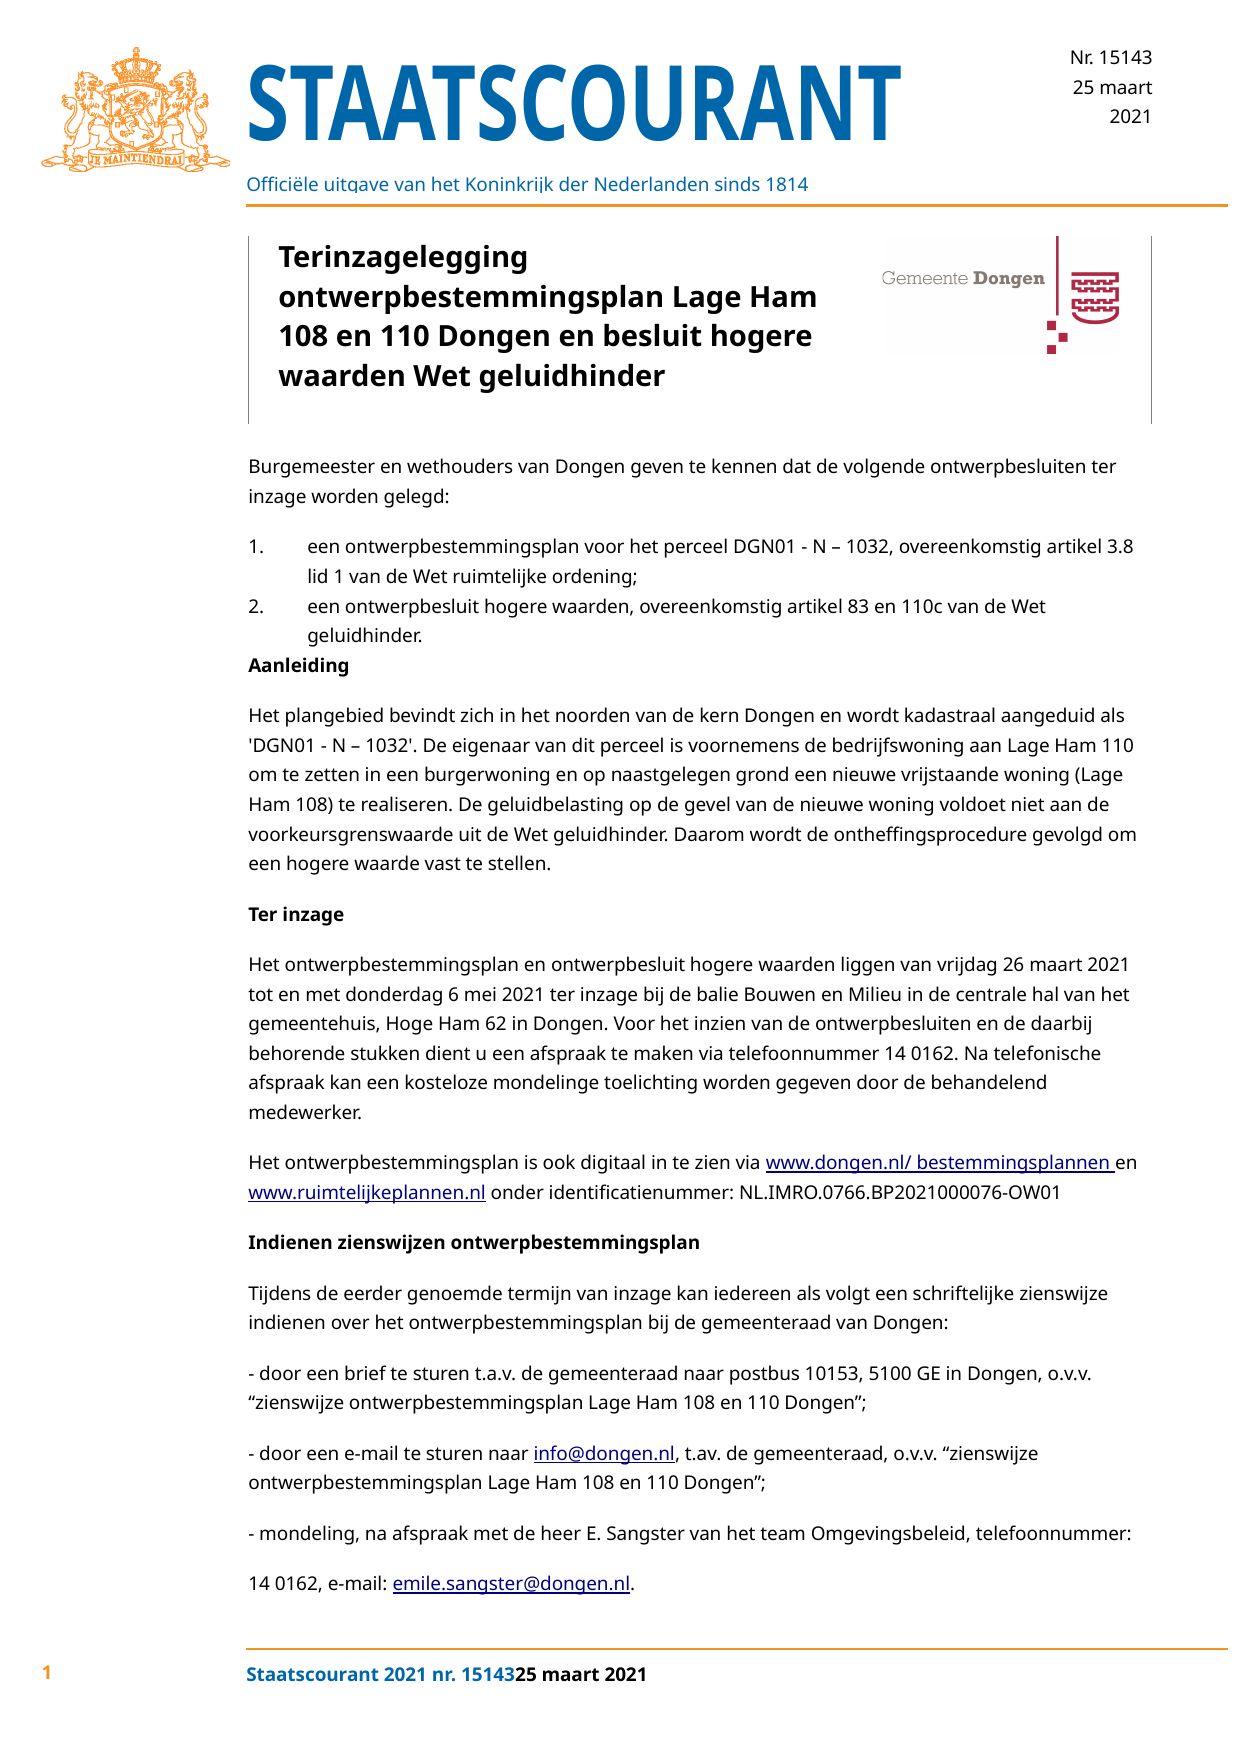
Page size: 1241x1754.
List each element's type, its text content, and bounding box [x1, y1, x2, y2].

picture [41, 47, 231, 172]
text - door een brief te sturen t.a.v. de gemeenteraad naar postbus 10153, 5100 GE in Dongen, o.v.v. “zienswijze ontwerpbestemmingsplan Lage Ham 108 en 110 Dongen”; [248, 1360, 1152, 1415]
picture [882, 236, 1119, 354]
text Het ontwerpbestemmingsplan is ook digitaal in te zien via www.dongen.nl/ bestemmingsplannen en www.ruimtelijkeplannen.nl onder identificatienummer: NL.IMRO.0766.BP2021000076-OW01 [248, 1149, 1152, 1205]
text Het ontwerpbestemmingsplan en ontwerpbesluit hogere waarden liggen van vrijdag 26 maart 2021 tot en met donderdag 6 mei 2021 ter inzage bij de balie Bouwen en Milieu in de centrale hal van het gemeentehuis, Hoge Ham 62 in Dongen. Voor het inzien van de ontwerpbesluiten en de daarbij behorende stukken dient u een afspraak te maken via telefoonnummer 14 0162. Na telefonische afspraak kan een kosteloze mondelinge toelichting worden gegeven door de behandelend medewerker. [248, 951, 1152, 1125]
text Het plangebied bevindt zich in het noorden van de kern Dongen en wordt kadastraal aangeduid als 'DGN01 - N – 1032'. De eigenaar van dit perceel is voornemens de bedrijfswoning aan Lage Ham 110 om te zetten in een burgerwoning en op naastgelegen grond een nieuwe vrijstaande woning (Lage Ham 108) te realiseren. De geluidbelasting op de gevel van de nieuwe woning voldoet niet aan de voorkeursgrenswaarde uit de Wet geluidhinder. Daarom wordt de ontheffingsprocedure gevolgd om een hogere waarde vast te stellen. [248, 702, 1152, 876]
text Burgemeester en wethouders van Dongen geven te kennen dat de volgende ontwerpbesluiten ter inzage worden gelegd: [248, 454, 1152, 509]
text Ter inzage [248, 901, 1152, 926]
list een ontwerpbestemmingsplan voor het perceel DGN01 - N – 1032, overeenkomstig artikel 3.8 lid 1 van de Wet ruimtelijke ordening; [248, 534, 1152, 589]
text Tijdens de eerder genoemde termijn van inzage kan iedereen als volgt een schriftelijke zienswijze indienen over het ontwerpbestemmingsplan bij de gemeenteraad van Dongen: [248, 1280, 1152, 1335]
table_header [850, 236, 1151, 424]
text 14 0162, e-mail: emile.sangster@dongen.nl. [248, 1570, 1152, 1596]
text - mondeling, na afspraak met de heer E. Sangster van het team Omgevingsbeleid, telefoonnummer: [248, 1520, 1152, 1546]
text - door een e-mail te sturen naar info@dongen.nl, t.av. de gemeenteraad, o.v.v. “zienswijze ontwerpbestemmingsplan Lage Ham 108 en 110 Dongen”; [248, 1440, 1152, 1495]
text Indienen zienswijzen ontwerpbestemmingsplan [248, 1229, 1152, 1255]
text Aanleiding [248, 652, 1152, 678]
table_header Terinzagelegging ontwerpbestemmingsplan Lage Ham 108 en 110 Dongen en besluit hogere waarden Wet geluidhinder [249, 236, 850, 424]
list een ontwerpbesluit hogere waarden, overeenkomstig artikel 83 en 110c van de Wet geluidhinder. [248, 593, 1152, 648]
